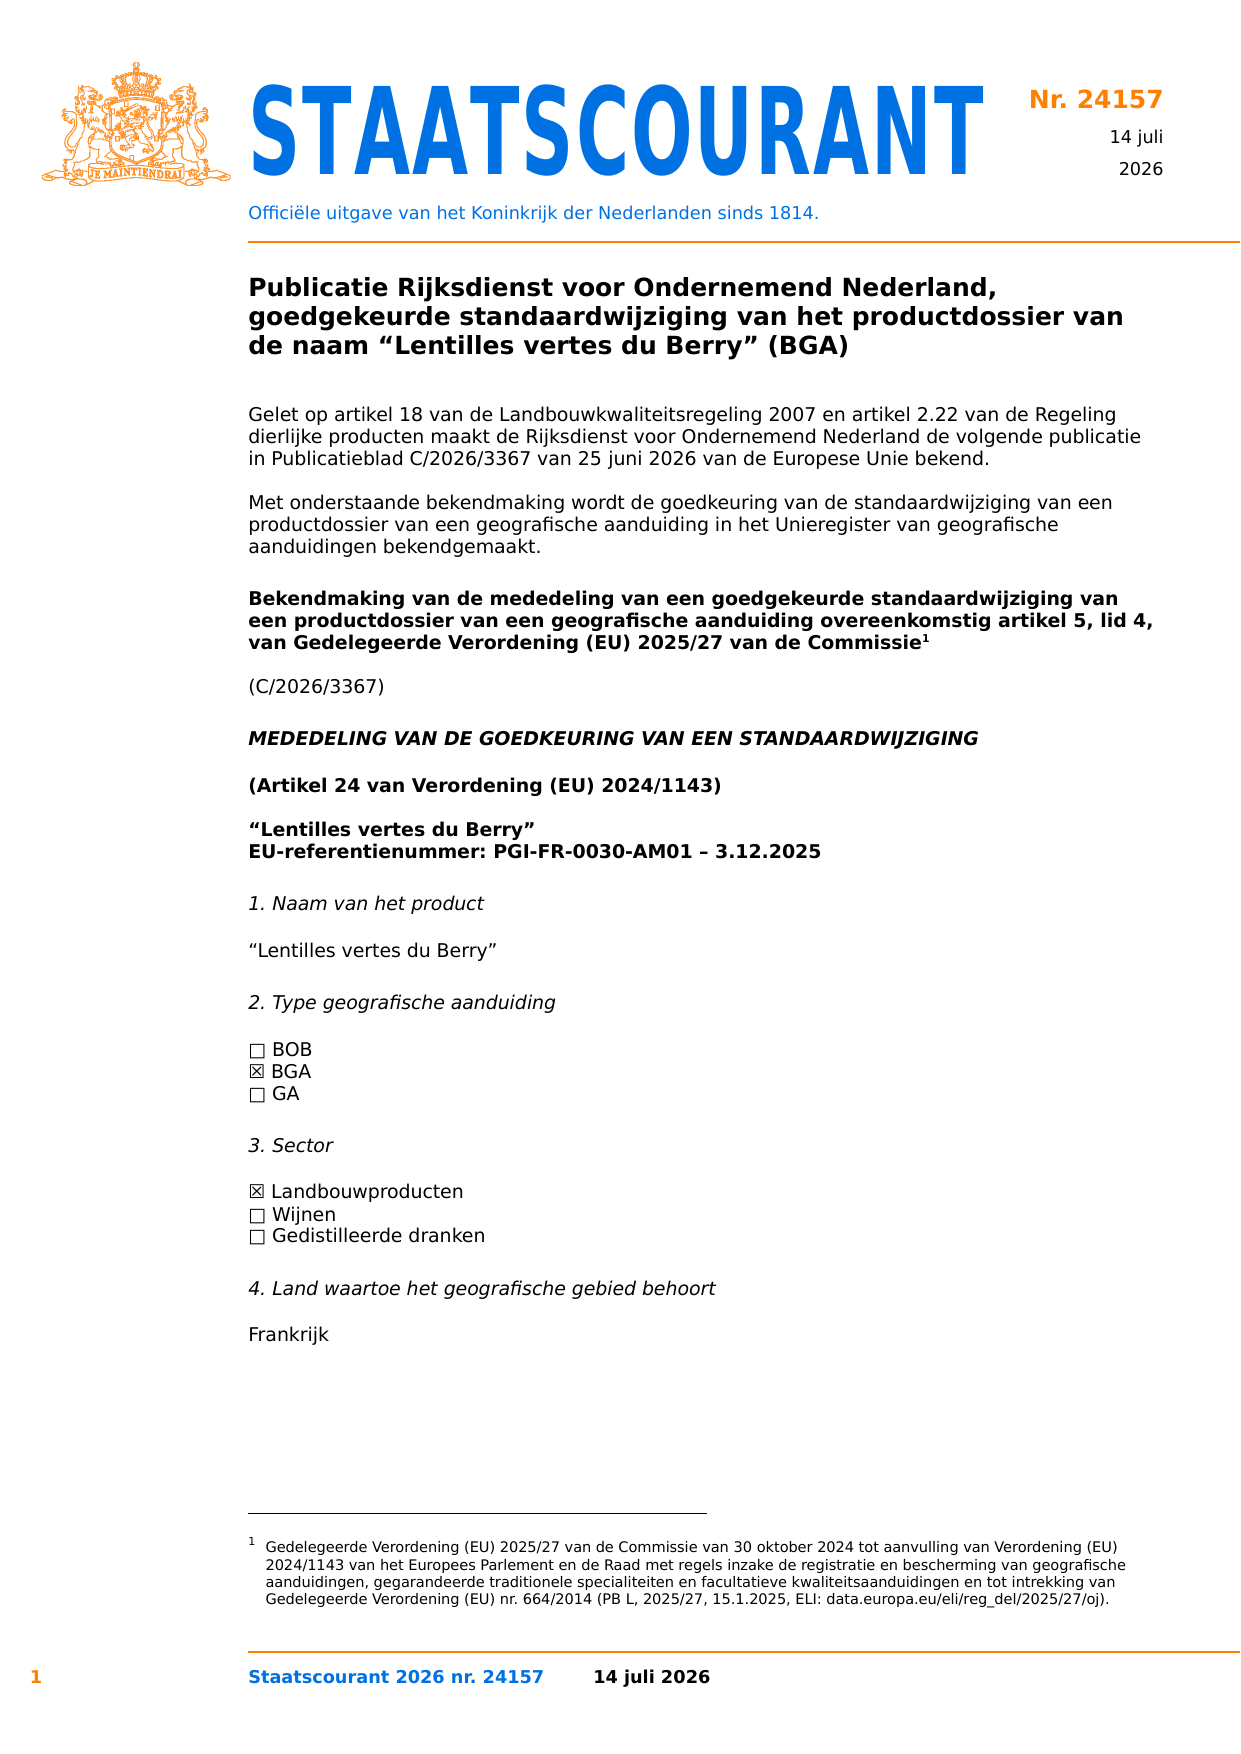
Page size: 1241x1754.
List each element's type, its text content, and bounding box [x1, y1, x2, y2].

text Gelet op artikel 18 van de Landbouwkwaliteitsregeling 2007 en artikel 2.22 van de Regeling dierlijke producten maakt de Rijksdienst voor Ondernemend Nederland de volgende publicatie in Publicatieblad C/2026/3367 van 25 juni 2026 van de Europese Unie bekend. [248, 404, 1163, 470]
table_cell 14 juli [998, 121, 1240, 153]
table_cell 2026 [998, 153, 1240, 203]
text Gedelegeerde Verordening (EU) 2025/27 van de Commissie van 30 oktober 2024 tot aanvulling van Verordening (EU) 2024/1143 van het Europees Parlement en de Raad met regels inzake de registratie en bescherming van geografische aanduidingen, gegarandeerde traditionele specialiteiten en facultatieve kwaliteitsaanduidingen en tot intrekking van Gedelegeerde Verordening (EU) nr. 664/2014 (PB L, 2025/27, 15.1.2025, ELI: data.europa.eu/eli/reg_del/2025/27/oj). [248, 1535, 1163, 1608]
subtitle 2. Type geografische aanduiding [248, 992, 1163, 1013]
picture [41, 62, 231, 186]
text □ BOB [248, 1038, 1163, 1061]
subtitle Publicatie Rijksdienst voor Ondernemend Nederland, goedgekeurde standaardwijziging van het productdossier van de naam “Lentilles vertes du Berry” (BGA) [248, 273, 1163, 361]
text “Lentilles vertes du Berry” [248, 819, 1163, 841]
text (C/2026/3367) [248, 676, 1163, 698]
text Frankrijk [248, 1324, 1163, 1346]
subtitle 4. Land waartoe het geografische gebied behoort [248, 1277, 1163, 1299]
table_header Nr. 24157 [998, 62, 1240, 121]
table_cell Officiële uitgave van het Koninkrijk der Nederlanden sinds 1814. [248, 203, 1240, 241]
text ☒ Landbouwproducten [248, 1181, 1163, 1203]
table_header STAATSCOURANT [248, 62, 998, 203]
subtitle 1. Naam van het product [248, 893, 1163, 914]
subtitle Bekendmaking van de mededeling van een goedgekeurde standaardwijziging van een productdossier van een geografische aanduiding overeenkomstig artikel 5, lid 4, van Gedelegeerde Verordening (EU) 2025/27 van de Commissie [248, 588, 1163, 654]
text □ Wijnen [248, 1203, 1163, 1225]
table_header [25, 62, 248, 241]
text EU-referentienummer: PGI-FR-0030-AM01 – 3.12.2025 [248, 841, 1163, 863]
text “Lentilles vertes du Berry” [248, 939, 1163, 962]
subtitle MEDEDELING VAN DE GOEDKEURING VAN EEN STANDAARDWIJZIGING [248, 728, 1163, 750]
text Met onderstaande bekendmaking wordt de goedkeuring van de standaardwijziging van een productdossier van een geografische aanduiding in het Unieregister van geografische aanduidingen bekendgemaakt. [248, 492, 1163, 558]
subtitle (Artikel 24 van Verordening (EU) 2024/1143) [248, 775, 1163, 797]
text □ Gedistilleerde dranken [248, 1225, 1163, 1247]
text □ GA [248, 1082, 1163, 1104]
subtitle 3. Sector [248, 1134, 1163, 1156]
text ☒ BGA [248, 1061, 1163, 1082]
